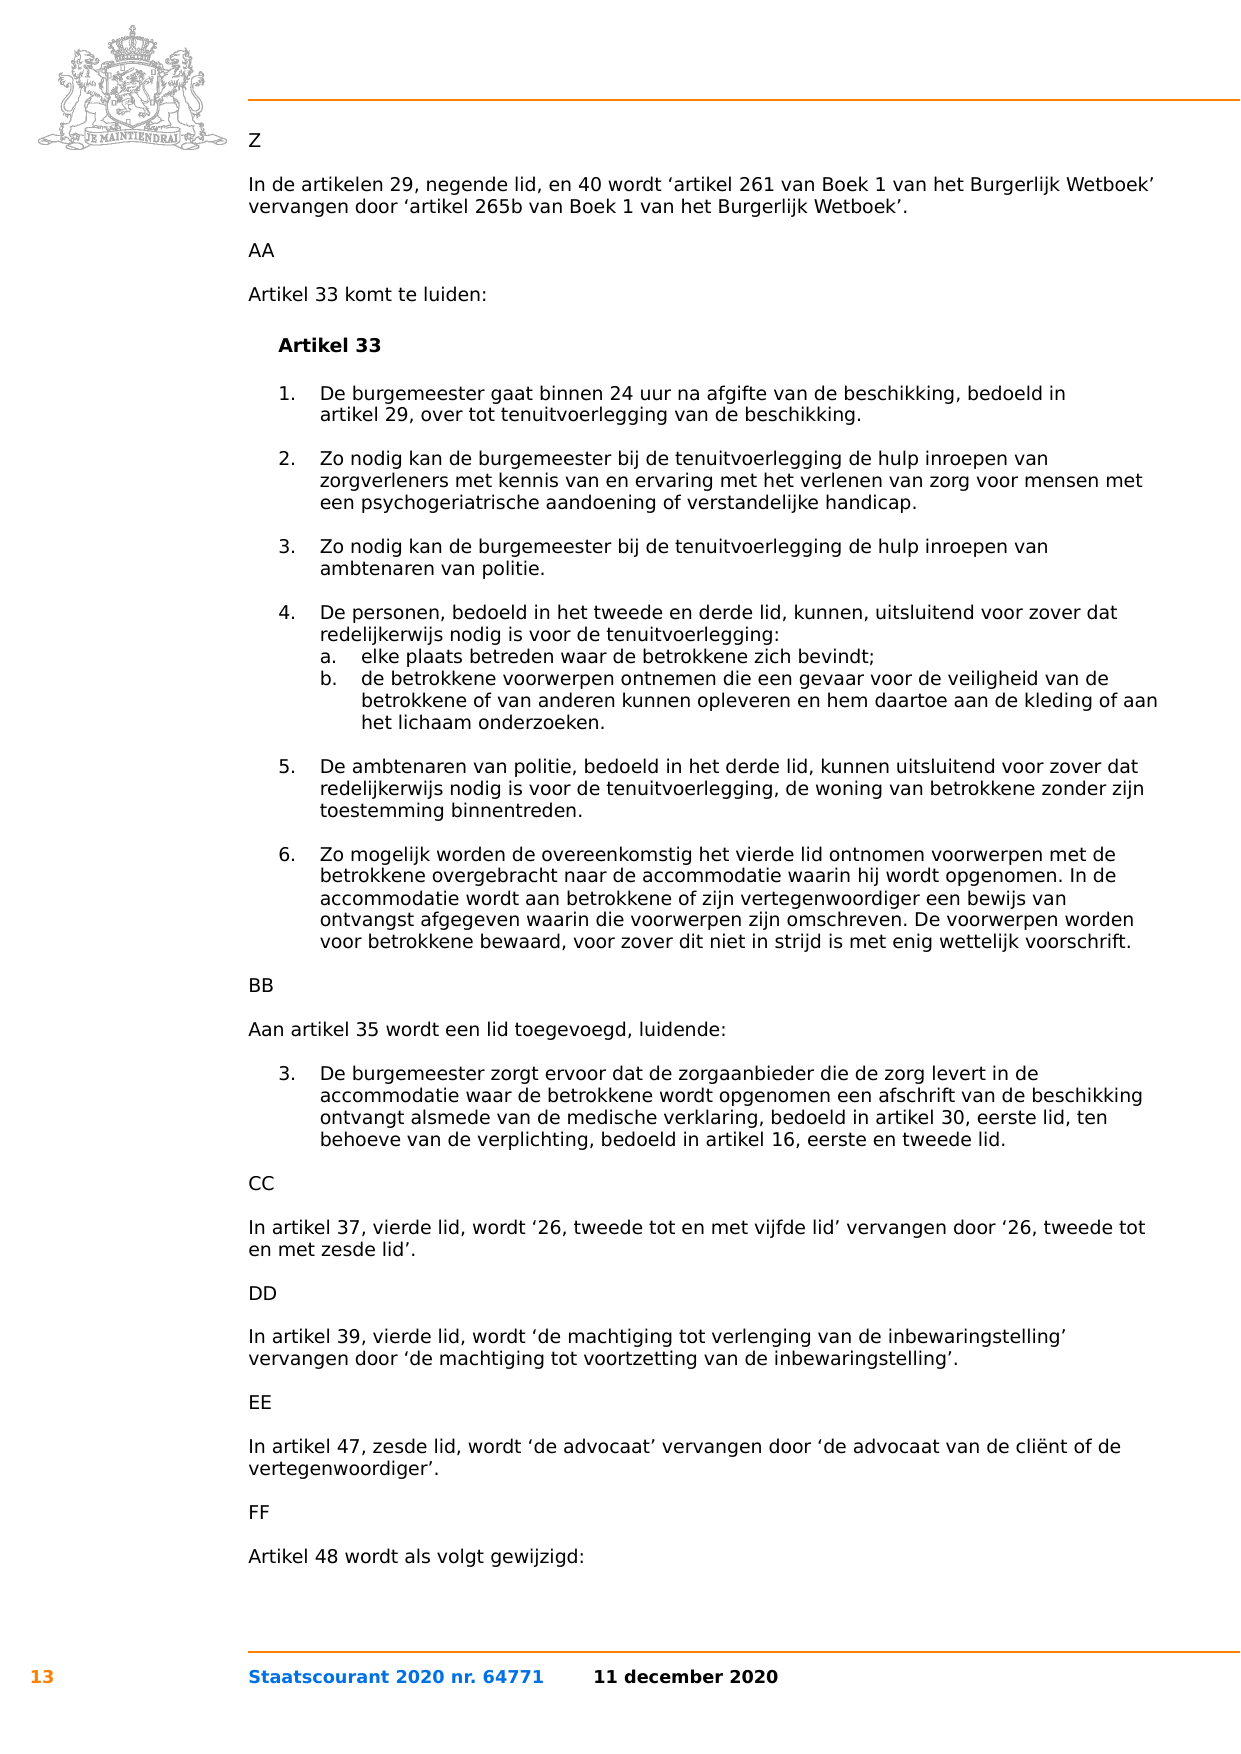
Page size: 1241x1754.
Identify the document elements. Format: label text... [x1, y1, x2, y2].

picture [38, 25, 227, 150]
text EE [248, 1392, 1163, 1414]
text 3. Zo nodig kan de burgemeester bij de tenuitvoerlegging de hulp inroepen van ambtenaren van politie. [278, 536, 1163, 580]
text a. elke plaats betreden waar de betrokkene zich bevindt; [319, 646, 1163, 668]
text Artikel 48 wordt als volgt gewijzigd: [248, 1546, 1163, 1568]
text CC [248, 1173, 1163, 1195]
text 2. Zo nodig kan de burgemeester bij de tenuitvoerlegging de hulp inroepen van zorgverleners met kennis van en ervaring met het verlenen van zorg voor mensen met een psychogeriatrische aandoening of verstandelijke handicap. [278, 448, 1163, 514]
text 5. De ambtenaren van politie, bedoeld in het derde lid, kunnen uitsluitend voor zover dat redelijkerwijs nodig is voor de tenuitvoerlegging, de woning van betrokkene zonder zijn toestemming binnentreden. [278, 756, 1163, 822]
text In artikel 39, vierde lid, wordt ‘de machtiging tot verlenging van de inbewaringstelling’ vervangen door ‘de machtiging tot voortzetting van de inbewaringstelling’. [248, 1326, 1163, 1370]
text 6. Zo mogelijk worden de overeenkomstig het vierde lid ontnomen voorwerpen met de betrokkene overgebracht naar de accommodatie waarin hij wordt opgenomen. In de accommodatie wordt aan betrokkene of zijn vertegenwoordiger een bewijs van ontvangst afgegeven waarin die voorwerpen zijn omschreven. De voorwerpen worden voor betrokkene bewaard, voor zover dit niet in strijd is met enig wettelijk voorschrift. [278, 843, 1163, 953]
text DD [248, 1282, 1163, 1304]
text Artikel 33 komt te luiden: [248, 283, 1163, 305]
subtitle Artikel 33 [278, 335, 1163, 357]
text 3. De burgemeester zorgt ervoor dat de zorgaanbieder die de zorg levert in de accommodatie waar de betrokkene wordt opgenomen een afschrift van de beschikking ontvangt alsmede van de medische verklaring, bedoeld in artikel 30, eerste lid, ten behoeve van de verplichting, bedoeld in artikel 16, eerste en tweede lid. [278, 1063, 1163, 1151]
text Aan artikel 35 wordt een lid toegevoegd, luidende: [248, 1019, 1163, 1041]
text b. de betrokkene voorwerpen ontnemen die een gevaar voor de veiligheid van de betrokkene of van anderen kunnen opleveren en hem daartoe aan de kleding of aan het lichaam onderzoeken. [319, 668, 1163, 734]
text 1. De burgemeester gaat binnen 24 uur na afgifte van de beschikking, bedoeld in artikel 29, over tot tenuitvoerlegging van de beschikking. [278, 382, 1163, 426]
text In artikel 37, vierde lid, wordt ‘26, tweede tot en met vijfde lid’ vervangen door ‘26, tweede tot en met zesde lid’. [248, 1217, 1163, 1261]
text Z [248, 130, 1163, 152]
text 4. De personen, bedoeld in het tweede en derde lid, kunnen, uitsluitend voor zover dat redelijkerwijs nodig is voor de tenuitvoerlegging: [278, 602, 1163, 646]
text In de artikelen 29, negende lid, en 40 wordt ‘artikel 261 van Boek 1 van het Burgerlijk Wetboek’ vervangen door ‘artikel 265b van Boek 1 van het Burgerlijk Wetboek’. [248, 174, 1163, 218]
text FF [248, 1502, 1163, 1524]
text BB [248, 975, 1163, 997]
text AA [248, 239, 1163, 262]
text In artikel 47, zesde lid, wordt ‘de advocaat’ vervangen door ‘de advocaat van de cliënt of de vertegenwoordiger’. [248, 1436, 1163, 1480]
